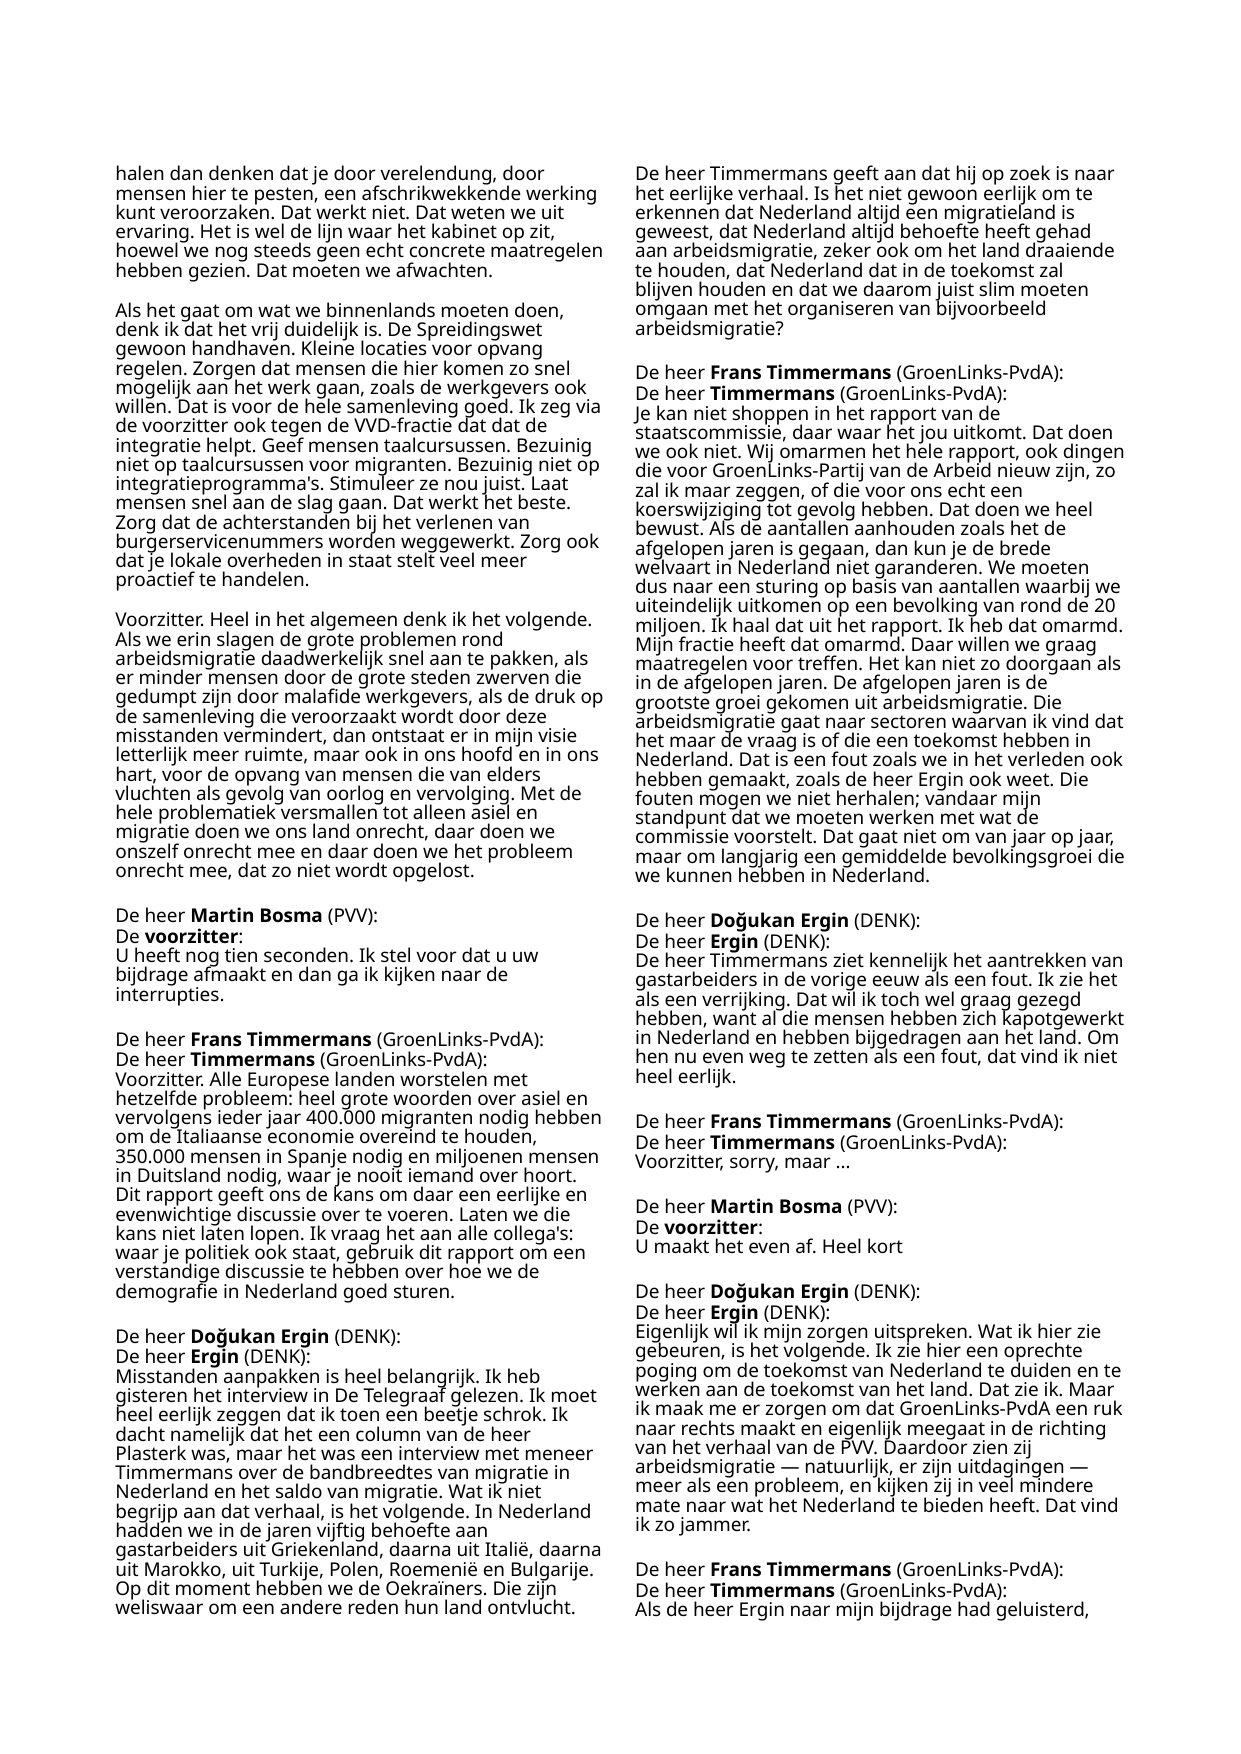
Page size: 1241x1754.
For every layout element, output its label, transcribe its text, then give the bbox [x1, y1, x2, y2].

text Misstanden aanpakken is heel belangrijk. Ik heb gisteren het interview in De Telegraaf gelezen. Ik moet heel eerlijk zeggen dat ik toen een beetje schrok. Ik dacht namelijk dat het een column van de heer Plasterk was, maar het was een interview met meneer Timmermans over de bandbreedtes van migratie in Nederland en het saldo van migratie. Wat ik niet begrijp aan dat verhaal, is het volgende. In Nederland hadden we in de jaren vijftig behoefte aan gastarbeiders uit Griekenland, daarna uit Italië, daarna uit Marokko, uit Turkije, Polen, Roemenië en Bulgarije. Op dit moment hebben we de Oekraïners. Die zijn weliswaar om een andere reden hun land ontvlucht. [115, 1368, 605, 1618]
text De heer Timmermans (GroenLinks-PvdA): [635, 1582, 1125, 1601]
text Als het gaat om wat we binnenlands moeten doen, denk ik dat het vrij duidelijk is. De Spreidingswet gewoon handhaven. Kleine locaties voor opvang regelen. Zorgen dat mensen die hier komen zo snel mogelijk aan het werk gaan, zoals de werkgevers ook willen. Dat is voor de hele samenleving goed. Ik zeg via de voorzitter ook tegen de VVD-fractie dat dat de integratie helpt. Geef mensen taalcursussen. Bezuinig niet op taalcursussen voor migranten. Bezuinig niet op integratieprogramma's. Stimuleer ze nou juist. Laat mensen snel aan de slag gaan. Dat werkt het beste. Zorg dat de achterstanden bij het verlenen van burgerservicenummers worden weggewerkt. Zorg ook dat je lokale overheden in staat stelt veel meer proactief te handelen. [115, 302, 605, 591]
text Eigenlijk wil ik mijn zorgen uitspreken. Wat ik hier zie gebeuren, is het volgende. Ik zie hier een oprechte poging om de toekomst van Nederland te duiden en te werken aan de toekomst van het land. Dat zie ik. Maar ik maak me er zorgen om dat GroenLinks-PvdA een ruk naar rechts maakt en eigenlijk meegaat in de richting van het verhaal van de PVV. Daardoor zien zij arbeidsmigratie — natuurlijk, er zijn uitdagingen — meer als een probleem, en kijken zij in veel mindere mate naar wat het Nederland te bieden heeft. Dat vind ik zo jammer. [635, 1323, 1125, 1535]
text De heer Timmermans (GroenLinks-PvdA): [635, 1134, 1125, 1153]
text De heer Frans Timmermans (GroenLinks-PvdA): [115, 1026, 605, 1051]
text De voorzitter: [635, 1219, 1125, 1238]
text De heer Ergin (DENK): [635, 1304, 1125, 1323]
text De heer Martin Bosma (PVV): [635, 1193, 1125, 1219]
text De heer Frans Timmermans (GroenLinks-PvdA): [635, 1556, 1125, 1582]
text De heer Doğukan Ergin (DENK): [115, 1323, 605, 1348]
text halen dan denken dat je door verelendung, door mensen hier te pesten, een afschrikwekkende werking kunt veroorzaken. Dat werkt niet. Dat weten we uit ervaring. Het is wel de lijn waar het kabinet op zit, hoewel we nog steeds geen echt concrete maatregelen hebben gezien. Dat moeten we afwachten. [115, 165, 605, 281]
text U maakt het even af. Heel kort [635, 1238, 1125, 1257]
text U heeft nog tien seconden. Ik stel voor dat u uw bijdrage afmaakt en dan ga ik kijken naar de interrupties. [115, 947, 605, 1005]
text De heer Martin Bosma (PVV): [115, 902, 605, 928]
text De heer Timmermans (GroenLinks-PvdA): [635, 385, 1125, 404]
text Voorzitter. Alle Europese landen worstelen met hetzelfde probleem: heel grote woorden over asiel en vervolgens ieder jaar 400.000 migranten nodig hebben om de Italiaanse economie overeind te houden, 350.000 mensen in Spanje nodig en miljoenen mensen in Duitsland nodig, waar je nooit iemand over hoort. Dit rapport geeft ons de kans om daar een eerlijke en evenwichtige discussie over te voeren. Laten we die kans niet laten lopen. Ik vraag het aan alle collega's: waar je politiek ook staat, gebruik dit rapport om een verstandige discussie te hebben over hoe we de demografie in Nederland goed sturen. [115, 1071, 605, 1302]
text De heer Ergin (DENK): [115, 1348, 605, 1368]
text Voorzitter, sorry, maar … [635, 1153, 1125, 1172]
text De heer Ergin (DENK): [635, 933, 1125, 952]
text De heer Timmermans ziet kennelijk het aantrekken van gastarbeiders in de vorige eeuw als een fout. Ik zie het als een verrijking. Dat wil ik toch wel graag gezegd hebben, want al die mensen hebben zich kapotgewerkt in Nederland en hebben bijgedragen aan het land. Om hen nu even weg te zetten als een fout, dat vind ik niet heel eerlijk. [635, 952, 1125, 1087]
text De heer Frans Timmermans (GroenLinks-PvdA): [635, 1108, 1125, 1134]
text De voorzitter: [115, 928, 605, 947]
text De heer Timmermans geeft aan dat hij op zoek is naar het eerlijke verhaal. Is het niet gewoon eerlijk om te erkennen dat Nederland altijd een migratieland is geweest, dat Nederland altijd behoefte heeft gehad aan arbeidsmigratie, zeker ook om het land draaiende te houden, dat Nederland dat in de toekomst zal blijven houden en dat we daarom juist slim moeten omgaan met het organiseren van bijvoorbeeld arbeidsmigratie? [635, 165, 1125, 339]
text Voorzitter. Heel in het algemeen denk ik het volgende. Als we erin slagen de grote problemen rond arbeidsmigratie daadwerkelijk snel aan te pakken, als er minder mensen door de grote steden zwerven die gedumpt zijn door malafide werkgevers, als de druk op de samenleving die veroorzaakt wordt door deze misstanden vermindert, dan ontstaat er in mijn visie letterlijk meer ruimte, maar ook in ons hoofd en in ons hart, voor de opvang van mensen die van elders vluchten als gevolg van oorlog en vervolging. Met de hele problematiek versmallen tot alleen asiel en migratie doen we ons land onrecht, daar doen we onszelf onrecht mee en daar doen we het probleem onrecht mee, dat zo niet wordt opgelost. [115, 611, 605, 881]
text Je kan niet shoppen in het rapport van de staatscommissie, daar waar het jou uitkomt. Dat doen we ook niet. Wij omarmen het hele rapport, ook dingen die voor GroenLinks-Partij van de Arbeid nieuw zijn, zo zal ik maar zeggen, of die voor ons echt een koerswijziging tot gevolg hebben. Dat doen we heel bewust. Als de aantallen aanhouden zoals het de afgelopen jaren is gegaan, dan kun je de brede welvaart in Nederland niet garanderen. We moeten dus naar een sturing op basis van aantallen waarbij we uiteindelijk uitkomen op een bevolking van rond de 20 miljoen. Ik haal dat uit het rapport. Ik heb dat omarmd. Mijn fractie heeft dat omarmd. Daar willen we graag maatregelen voor treffen. Het kan niet zo doorgaan als in de afgelopen jaren. De afgelopen jaren is de grootste groei gekomen uit arbeidsmigratie. Die arbeidsmigratie gaat naar sectoren waarvan ik vind dat het maar de vraag is of die een toekomst hebben in Nederland. Dat is een fout zoals we in het verleden ook hebben gemaakt, zoals de heer Ergin ook weet. Die fouten mogen we niet herhalen; vandaar mijn standpunt dat we moeten werken met wat de commissie voorstelt. Dat gaat niet om van jaar op jaar, maar om langjarig een gemiddelde bevolkingsgroei die we kunnen hebben in Nederland. [635, 404, 1125, 886]
text Als de heer Ergin naar mijn bijdrage had geluisterd, [635, 1601, 1125, 1620]
text De heer Doğukan Ergin (DENK): [635, 907, 1125, 933]
text De heer Timmermans (GroenLinks-PvdA): [115, 1051, 605, 1071]
text De heer Frans Timmermans (GroenLinks-PvdA): [635, 359, 1125, 385]
text De heer Doğukan Ergin (DENK): [635, 1278, 1125, 1304]
